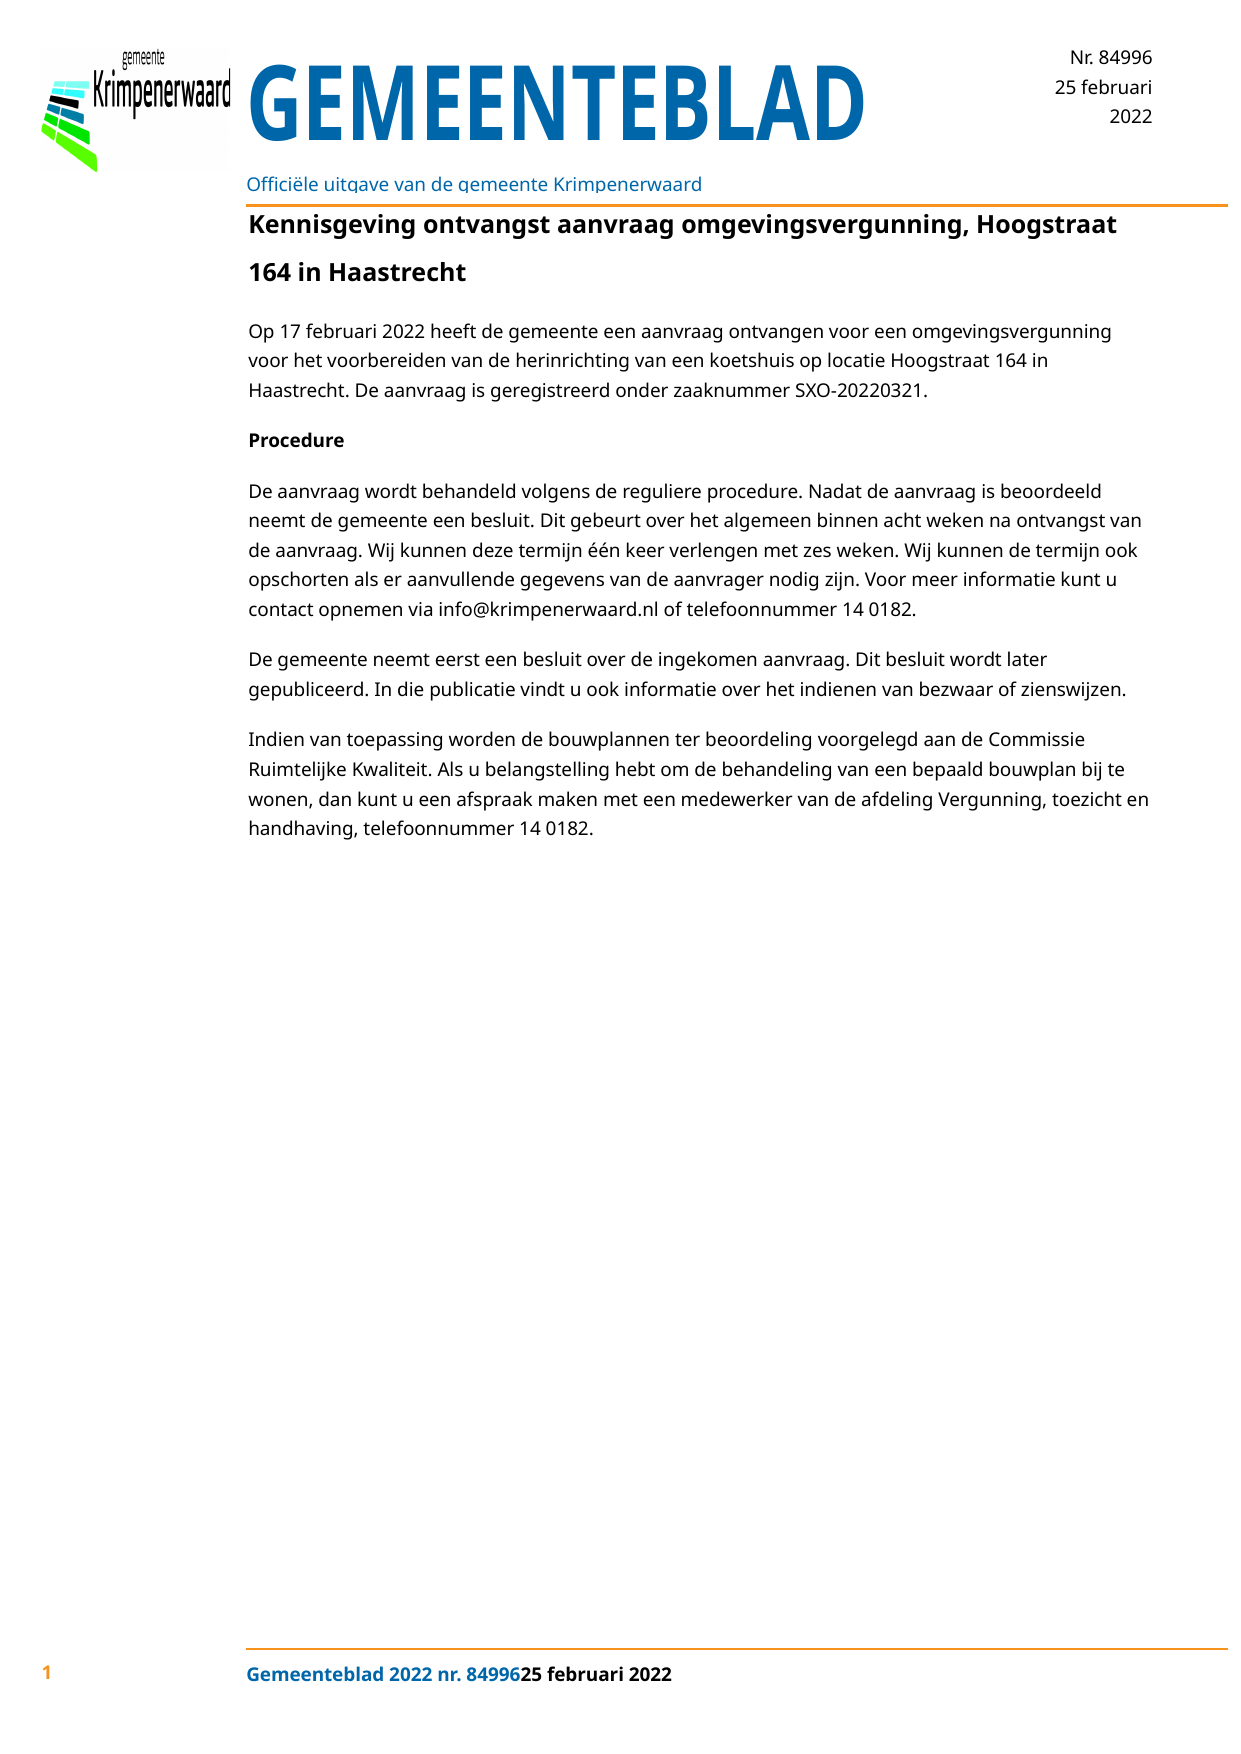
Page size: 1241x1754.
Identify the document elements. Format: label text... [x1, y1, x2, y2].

text Procedure [248, 427, 1152, 453]
text Op 17 februari 2022 heeft de gemeente een aanvraag ontvangen voor een omgevingsvergunning voor het voorbereiden van de herinrichting van een koetshuis op locatie Hoogstraat 164 in Haastrecht. De aanvraag is geregistreerd onder zaaknummer SXO-20220321. [248, 318, 1152, 403]
text Indien van toepassing worden de bouwplannen ter beoordeling voorgelegd aan de Commissie Ruimtelijke Kwaliteit. Als u belangstelling hebt om de behandeling van een bepaald bouwplan bij te wonen, dan kunt u een afspraak maken met een medewerker van de afdeling Vergunning, toezicht en handhaving, telefoonnummer 14 0182. [248, 727, 1152, 841]
text De aanvraag wordt behandeld volgens de reguliere procedure. Nadat de aanvraag is beoordeeld neemt de gemeente een besluit. Dit gebeurt over het algemeen binnen acht weken na ontvangst van de aanvraag. Wij kunnen deze termijn één keer verlengen met zes weken. Wij kunnen de termijn ook opschorten als er aanvullende gegevens van de aanvrager nodig zijn. Voor meer informatie kunt u contact opnemen via info@krimpenerwaard.nl of telefoonnummer 14 0182. [248, 478, 1152, 622]
text De gemeente neemt eerst een besluit over de ingekomen aanvraag. Dit besluit wordt later gepubliceerd. In die publicatie vindt u ook informatie over het indienen van bezwaar of zienswijzen. [248, 647, 1152, 702]
text Kennisgeving ontvangst aanvraag omgevingsvergunning, Hoogstraat 164 in Haastrecht [248, 207, 1152, 288]
picture [41, 47, 231, 172]
